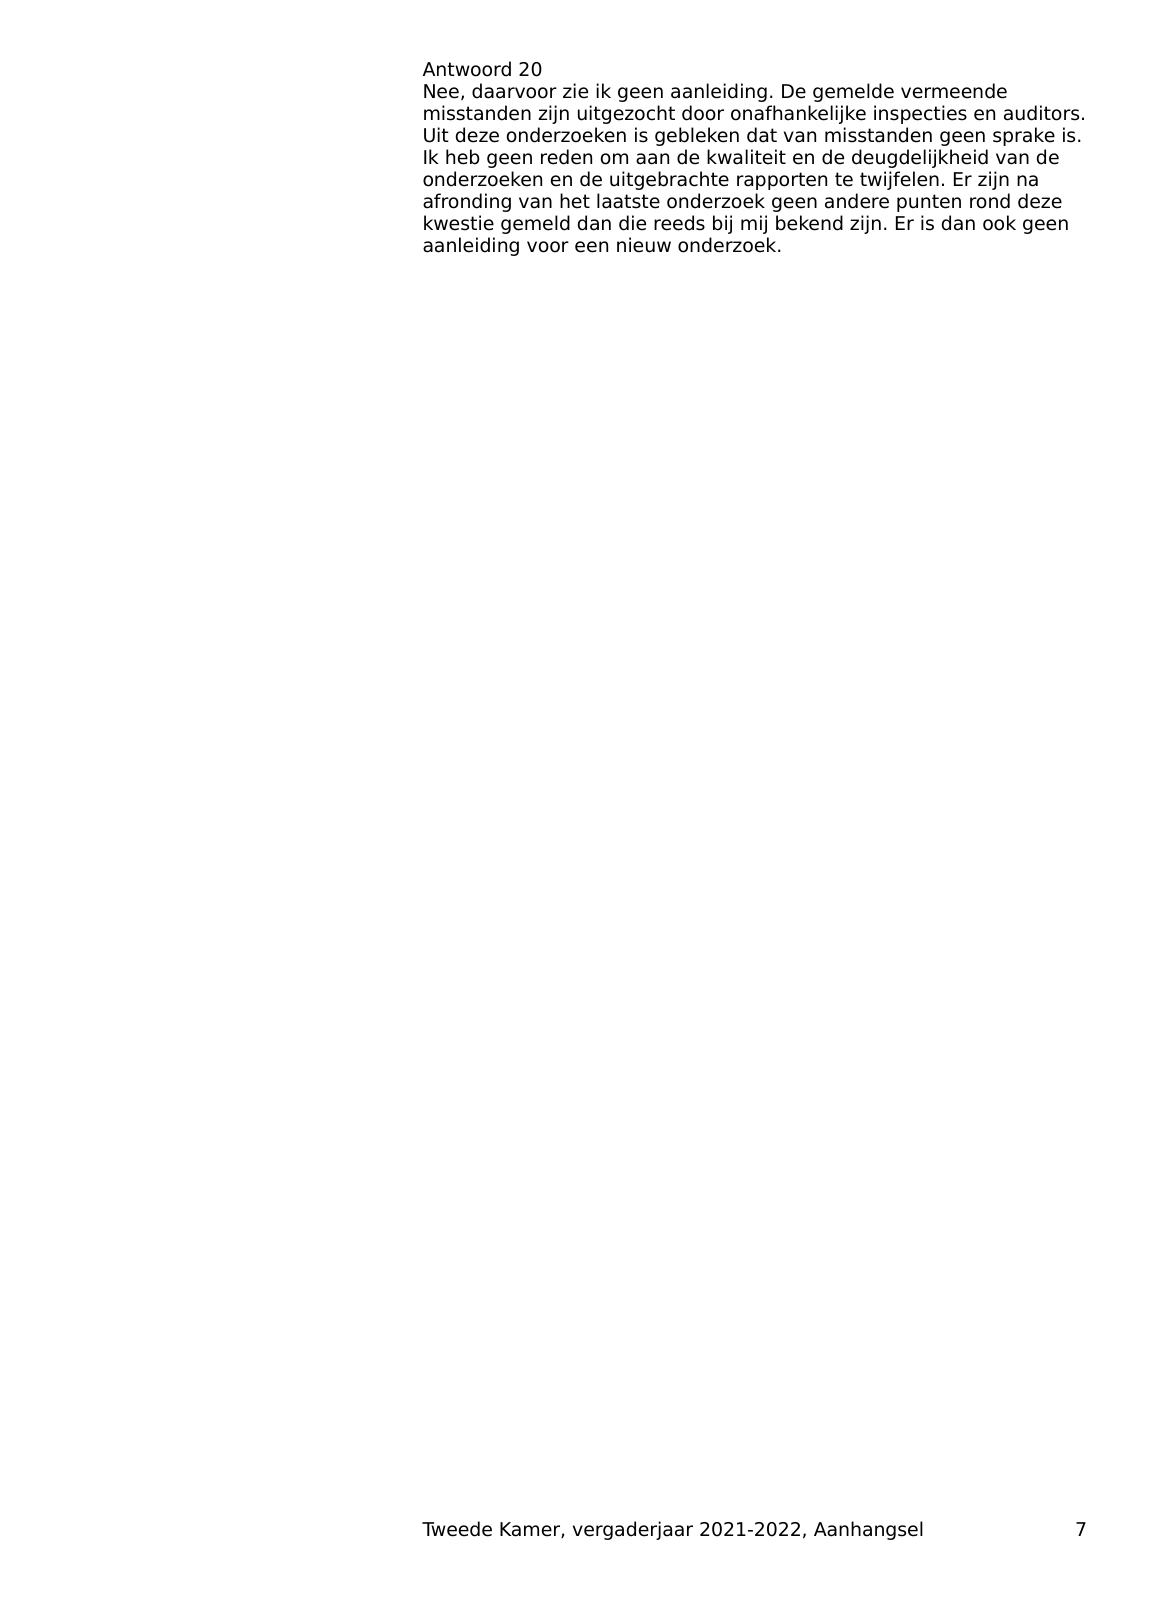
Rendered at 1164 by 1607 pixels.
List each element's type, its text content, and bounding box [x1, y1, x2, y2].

text Antwoord 20 [422, 59, 1087, 81]
text Nee, daarvoor zie ik geen aanleiding. De gemelde vermeende misstanden zijn uitgezocht door onafhankelijke inspecties en auditors. Uit deze onderzoeken is gebleken dat van misstanden geen sprake is. Ik heb geen reden om aan de kwaliteit en de deugdelijkheid van de onderzoeken en de uitgebrachte rapporten te twijfelen. Er zijn na afronding van het laatste onderzoek geen andere punten rond deze kwestie gemeld dan die reeds bij mij bekend zijn. Er is dan ook geen aanleiding voor een nieuw onderzoek. [422, 81, 1087, 257]
